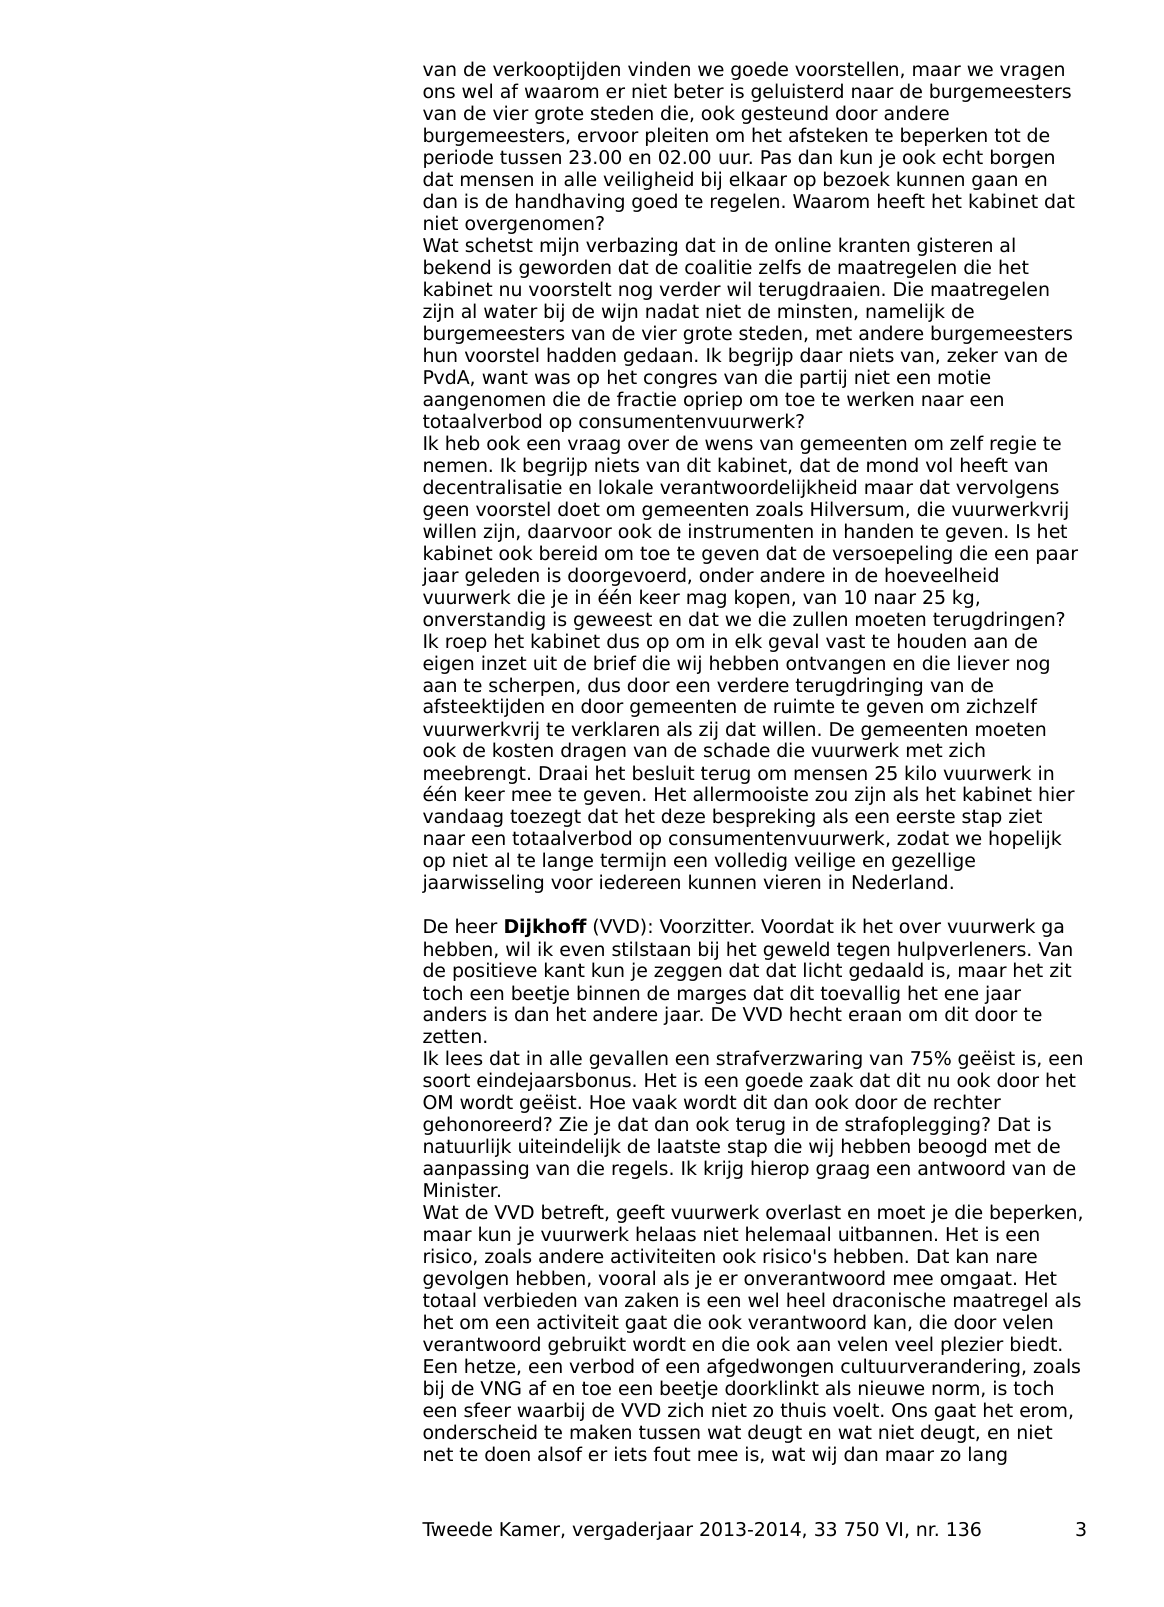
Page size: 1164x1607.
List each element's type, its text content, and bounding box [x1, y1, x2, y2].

text van de verkooptijden vinden we goede voorstellen, maar we vragen ons wel af waarom er niet beter is geluisterd naar de burgemeesters van de vier grote steden die, ook gesteund door andere burgemeesters, ervoor pleiten om het afsteken te beperken tot de periode tussen 23.00 en 02.00 uur. Pas dan kun je ook echt borgen dat mensen in alle veiligheid bij elkaar op bezoek kunnen gaan en dan is de handhaving goed te regelen. Waarom heeft het kabinet dat niet overgenomen? [422, 59, 1087, 235]
text Ik lees dat in alle gevallen een strafverzwaring van 75% geëist is, een soort eindejaarsbonus. Het is een goede zaak dat dit nu ook door het OM wordt geëist. Hoe vaak wordt dit dan ook door de rechter gehonoreerd? Zie je dat dan ook terug in de strafoplegging? Dat is natuurlijk uiteindelijk de laatste stap die wij hebben beoogd met de aanpassing van die regels. Ik krijg hierop graag een antwoord van de Minister. [422, 1048, 1087, 1202]
text De heer Dijkhoff (VVD): Voorzitter. Voordat ik het over vuurwerk ga hebben, wil ik even stilstaan bij het geweld tegen hulpverleners. Van de positieve kant kun je zeggen dat dat licht gedaald is, maar het zit toch een beetje binnen de marges dat dit toevallig het ene jaar anders is dan het andere jaar. De VVD hecht eraan om dit door te zetten. [422, 916, 1087, 1048]
text Wat schetst mijn verbazing dat in de online kranten gisteren al bekend is geworden dat de coalitie zelfs de maatregelen die het kabinet nu voorstelt nog verder wil terugdraaien. Die maatregelen zijn al water bij de wijn nadat niet de minsten, namelijk de burgemeesters van de vier grote steden, met andere burgemeesters hun voorstel hadden gedaan. Ik begrijp daar niets van, zeker van de PvdA, want was op het congres van die partij niet een motie aangenomen die de fractie opriep om toe te werken naar een totaalverbod op consumentenvuurwerk? [422, 235, 1087, 433]
text Ik roep het kabinet dus op om in elk geval vast te houden aan de eigen inzet uit de brief die wij hebben ontvangen en die liever nog aan te scherpen, dus door een verdere terugdringing van de afsteektijden en door gemeenten de ruimte te geven om zichzelf vuurwerkvrij te verklaren als zij dat willen. De gemeenten moeten ook de kosten dragen van de schade die vuurwerk met zich meebrengt. Draai het besluit terug om mensen 25 kilo vuurwerk in één keer mee te geven. Het allermooiste zou zijn als het kabinet hier vandaag toezegt dat het deze bespreking als een eerste stap ziet naar een totaalverbod op consumentenvuurwerk, zodat we hopelijk op niet al te lange termijn een volledig veilige en gezellige jaarwisseling voor iedereen kunnen vieren in Nederland. [422, 631, 1087, 894]
text Wat de VVD betreft, geeft vuurwerk overlast en moet je die beperken, maar kun je vuurwerk helaas niet helemaal uitbannen. Het is een risico, zoals andere activiteiten ook risico's hebben. Dat kan nare gevolgen hebben, vooral als je er onverantwoord mee omgaat. Het totaal verbieden van zaken is een wel heel draconische maatregel als het om een activiteit gaat die ook verantwoord kan, die door velen verantwoord gebruikt wordt en die ook aan velen veel plezier biedt. Een hetze, een verbod of een afgedwongen cultuurverandering, zoals bij de VNG af en toe een beetje doorklinkt als nieuwe norm, is toch een sfeer waarbij de VVD zich niet zo thuis voelt. Ons gaat het erom, onderscheid te maken tussen wat deugt en wat niet deugt, en niet net te doen alsof er iets fout mee is, wat wij dan maar zo lang [422, 1202, 1087, 1466]
text Ik heb ook een vraag over de wens van gemeenten om zelf regie te nemen. Ik begrijp niets van dit kabinet, dat de mond vol heeft van decentralisatie en lokale verantwoordelijkheid maar dat vervolgens geen voorstel doet om gemeenten zoals Hilversum, die vuurwerkvrij willen zijn, daarvoor ook de instrumenten in handen te geven. Is het kabinet ook bereid om toe te geven dat de versoepeling die een paar jaar geleden is doorgevoerd, onder andere in de hoeveelheid vuurwerk die je in één keer mag kopen, van 10 naar 25 kg, onverstandig is geweest en dat we die zullen moeten terugdringen? [422, 433, 1087, 631]
